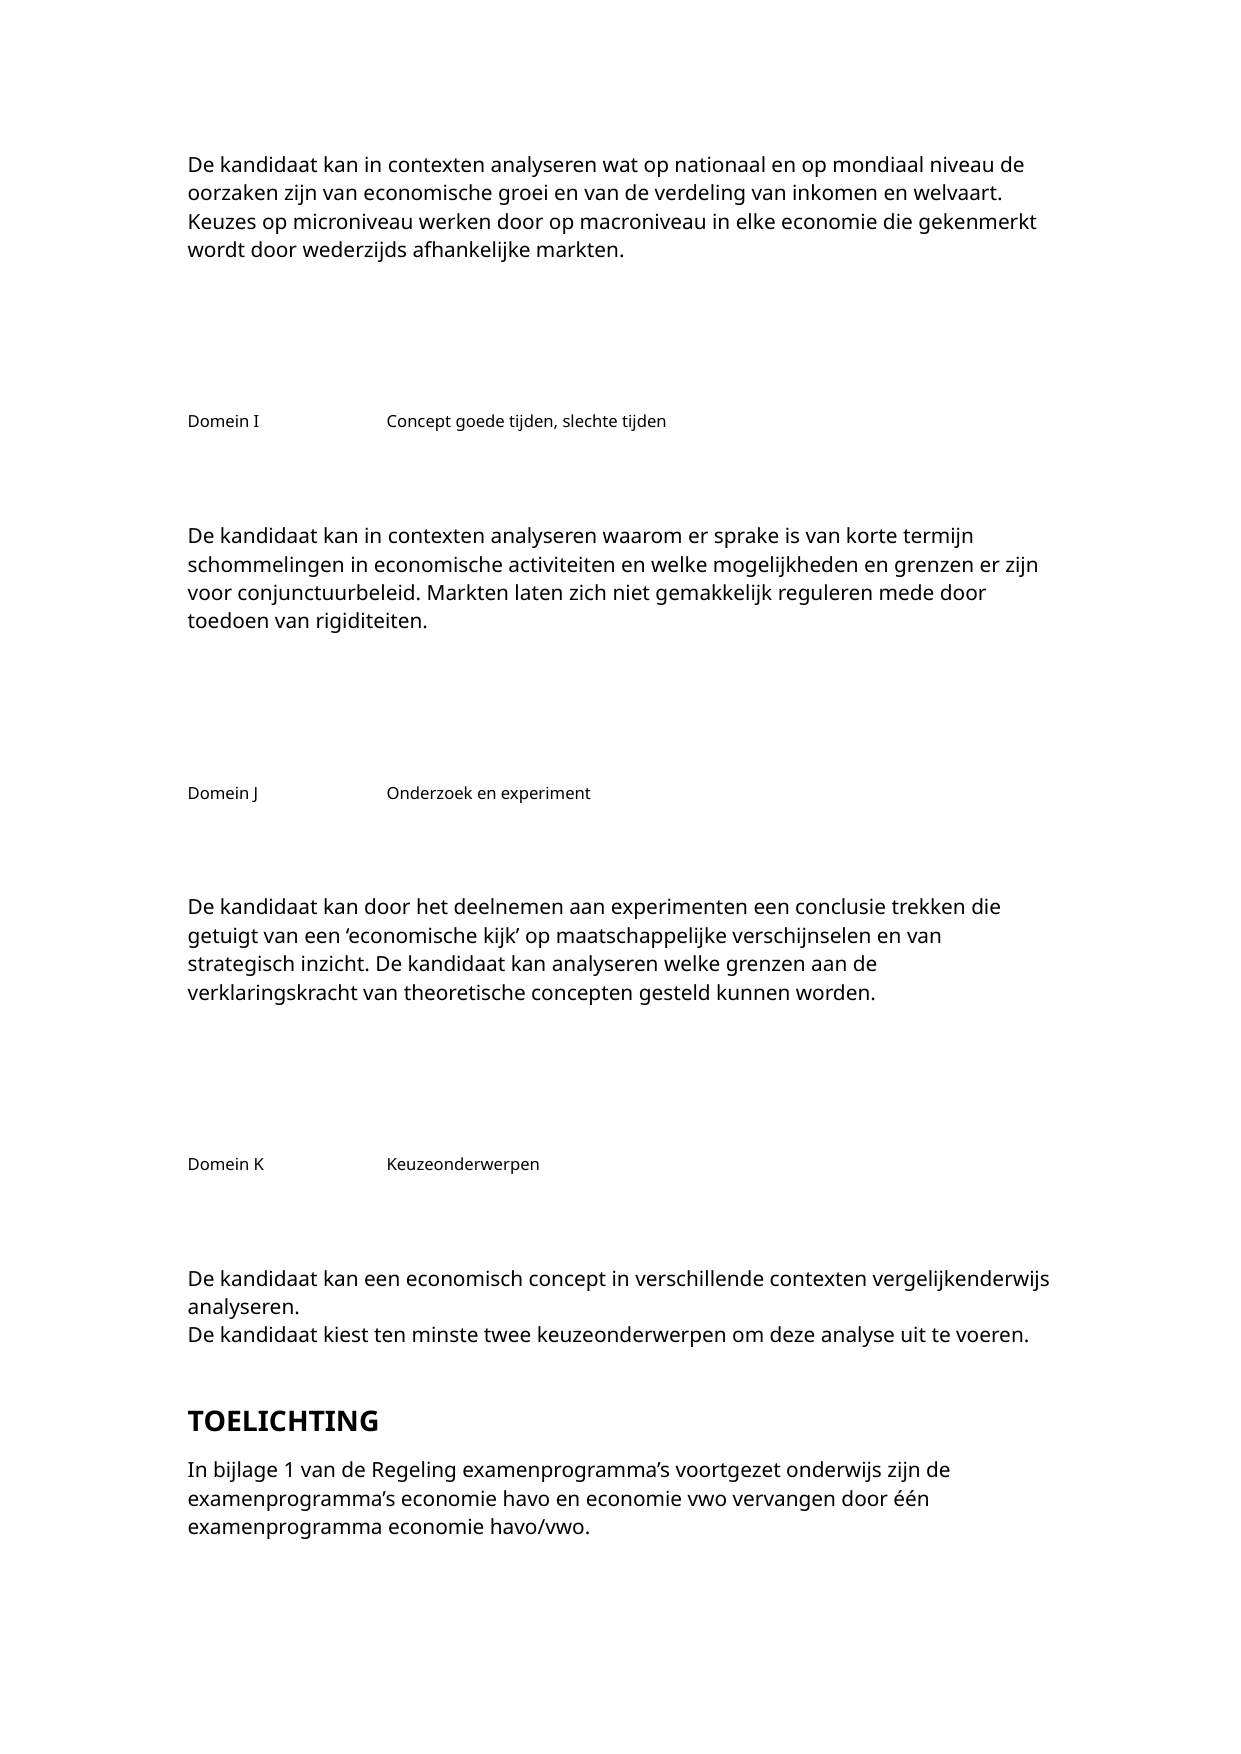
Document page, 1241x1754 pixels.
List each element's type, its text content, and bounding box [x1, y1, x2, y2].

table_header [386, 1094, 1053, 1153]
text De kandidaat kan een economisch concept in verschillende contexten vergelijkenderwijs analyseren. [187, 1264, 1053, 1321]
text De kandidaat kan in contexten analyseren wat op nationaal en op mondiaal niveau de oorzaken zijn van economische groei en van de verdeling van inkomen en welvaart. Keuzes op microniveau werken door op macroniveau in elke economie die gekenmerkt wordt door wederzijds afhankelijke markten. [187, 150, 1053, 264]
table_header [188, 352, 386, 410]
text De kandidaat kan door het deelnemen aan experimenten een conclusie trekken die getuigt van een ‘economische kijk’ op maatschappelijke verschijnselen en van strategisch inzicht. De kandidaat kan analyseren welke grenzen aan de verklaringskracht van theoretische concepten gesteld kunnen worden. [187, 892, 1053, 1006]
text De kandidaat kan in contexten analyseren waarom er sprake is van korte termijn schommelingen in economische activiteiten en welke mogelijkheden en grenzen er zijn voor conjunctuurbeleid. Markten laten zich niet gemakkelijk reguleren mede door toedoen van rigiditeiten. [187, 521, 1053, 635]
table_cell Onderzoek en experiment [386, 781, 1053, 834]
table_cell Domein K [188, 1153, 386, 1205]
table_cell Domein J [188, 781, 386, 834]
table_cell Concept goede tijden, slechte tijden [386, 410, 1053, 463]
table_header [386, 352, 1053, 410]
table_cell Keuzeonderwerpen [386, 1153, 1053, 1205]
subtitle TOELICHTING [187, 1402, 1053, 1440]
table_cell Domein I [188, 410, 386, 463]
table_header [188, 1094, 386, 1153]
table_header [386, 723, 1053, 781]
text In bijlage 1 van de Regeling examenprogramma’s voortgezet onderwijs zijn de examenprogramma’s economie havo en economie vwo vervangen door één examenprogramma economie havo/vwo. [187, 1455, 1053, 1541]
table_header [188, 723, 386, 781]
text De kandidaat kiest ten minste twee keuzeonderwerpen om deze analyse uit te voeren. [187, 1321, 1053, 1349]
